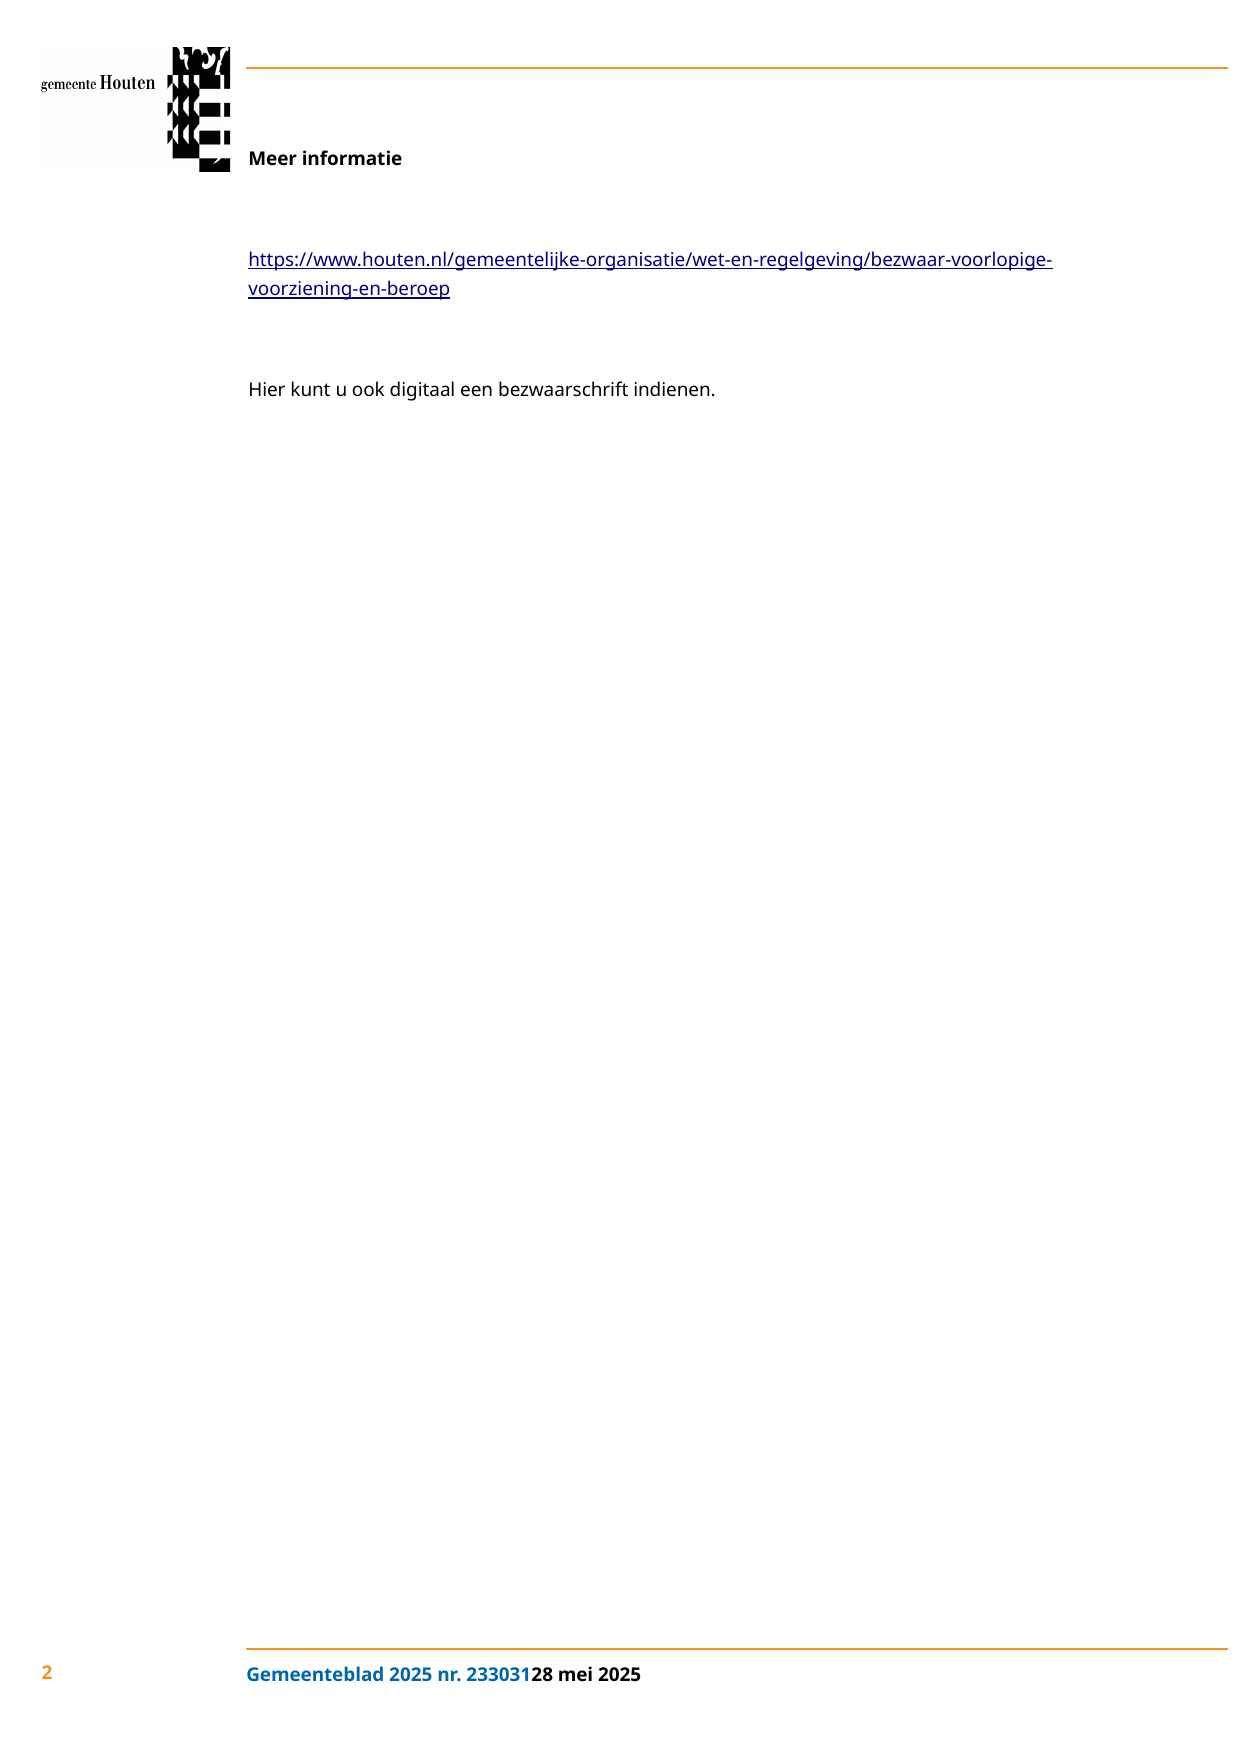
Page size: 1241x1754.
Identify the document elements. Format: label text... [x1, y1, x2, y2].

text Hier kunt u ook digitaal een bezwaarschrift indienen. [248, 376, 1152, 402]
picture [41, 47, 231, 172]
text Meer informatie [248, 145, 1152, 171]
text https://www.houten.nl/gemeentelijke-organisatie/wet-en-regelgeving/bezwaar-voorlopige-voorziening-en-beroep [248, 246, 1152, 301]
